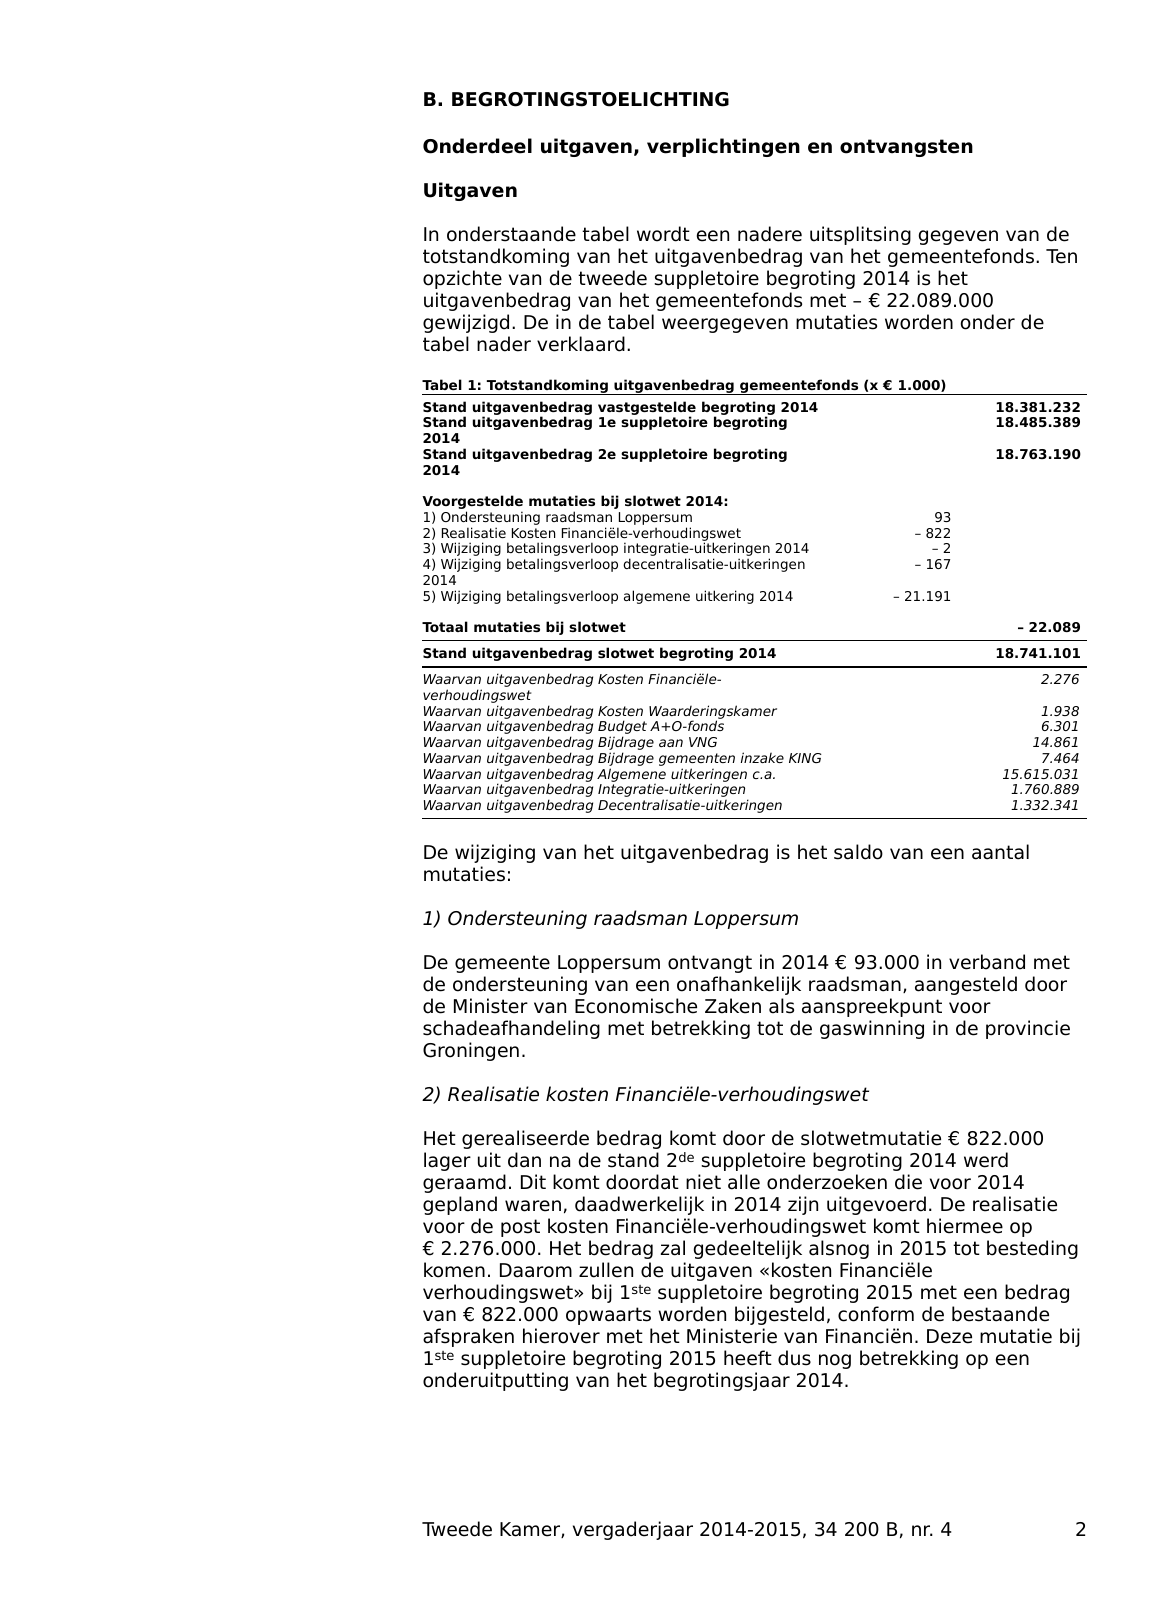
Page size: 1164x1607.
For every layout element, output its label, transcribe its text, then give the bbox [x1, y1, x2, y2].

table_cell Waarvan uitgavenbedrag Decentralisatie-uitkeringen [422, 798, 828, 818]
table_cell Waarvan uitgavenbedrag Bijdrage gemeenten inzake KING [422, 751, 828, 766]
table_cell Voorgestelde mutaties bij slotwet 2014: [422, 494, 828, 510]
table_cell Stand uitgavenbedrag 2e suppletoire begroting 2014 [422, 447, 828, 478]
table_cell Stand uitgavenbedrag 1e suppletoire begroting 2014 [422, 415, 828, 447]
subtitle 1) Ondersteuning raadsman Loppersum [422, 908, 1087, 930]
table_cell [828, 494, 957, 510]
table_cell 1.938 [957, 704, 1087, 719]
table_cell [828, 735, 957, 751]
text In onderstaande tabel wordt een nadere uitsplitsing gegeven van de totstandkoming van het uitgavenbedrag van het gemeentefonds. Ten opzichte van de tweede suppletoire begroting 2014 is het uitgavenbedrag van het gemeentefonds met – € 22.089.000 gewijzigd. De in de tabel weergegeven mutaties worden onder de tabel nader verklaard. [422, 224, 1087, 356]
table_cell 1.760.889 [957, 782, 1087, 798]
table_cell 7.464 [957, 751, 1087, 766]
table_cell 18.485.389 [957, 415, 1087, 447]
table_cell [828, 620, 957, 640]
table_cell [828, 415, 957, 447]
table_cell [422, 604, 828, 620]
table_cell 1.332.341 [957, 798, 1087, 818]
table_cell Waarvan uitgavenbedrag Budget A+O-fonds [422, 719, 828, 735]
table_cell [828, 766, 957, 782]
table_cell Waarvan uitgavenbedrag Integratie-uitkeringen [422, 782, 828, 798]
table_cell [957, 494, 1087, 510]
table_cell 18.763.190 [957, 447, 1087, 478]
subtitle B. BEGROTINGSTOELICHTING [422, 89, 1087, 111]
table_cell [957, 588, 1087, 604]
table_cell 4) Wijziging betalingsverloop decentralisatie-uitkeringen 2014 [422, 557, 828, 588]
table_cell – 21.191 [828, 588, 957, 604]
table_cell 2) Realisatie Kosten Financiële-verhoudingswet [422, 525, 828, 541]
table_cell 2.276 [957, 668, 1087, 703]
table_cell 14.861 [957, 735, 1087, 751]
table_cell 18.741.101 [957, 641, 1087, 666]
table_cell 1) Ondersteuning raadsman Loppersum [422, 510, 828, 525]
table_cell Waarvan uitgavenbedrag Kosten Financiële-verhoudingswet [422, 668, 828, 703]
table_cell [957, 557, 1087, 588]
table_cell [957, 510, 1087, 525]
table_cell [828, 751, 957, 766]
table_cell [828, 641, 957, 666]
text De wijziging van het uitgavenbedrag is het saldo van een aantal mutaties: [422, 842, 1087, 886]
table_cell [828, 782, 957, 798]
table_cell [828, 395, 957, 415]
table_cell Waarvan uitgavenbedrag Algemene uitkeringen c.a. [422, 766, 828, 782]
table_cell 5) Wijziging betalingsverloop algemene uitkering 2014 [422, 588, 828, 604]
table_cell Stand uitgavenbedrag vastgestelde begroting 2014 [422, 395, 828, 415]
table_cell [957, 525, 1087, 541]
table_cell [957, 478, 1087, 494]
table_cell – 167 [828, 557, 957, 588]
text De gemeente Loppersum ontvangt in 2014 € 93.000 in verband met de ondersteuning van een onafhankelijk raadsman, aangesteld door de Minister van Economische Zaken als aanspreekpunt voor schadeafhandeling met betrekking tot de gaswinning in de provincie Groningen. [422, 952, 1087, 1062]
table_cell Totaal mutaties bij slotwet [422, 620, 828, 640]
text Het gerealiseerde bedrag komt door de slotwetmutatie € 822.000 lager uit dan na de stand 2de suppletoire begroting 2014 werd geraamd. Dit komt doordat niet alle onderzoeken die voor 2014 gepland waren, daadwerkelijk in 2014 zijn uitgevoerd. De realisatie voor de post kosten Financiële-verhoudingswet komt hiermee op € 2.276.000. Het bedrag zal gedeeltelijk alsnog in 2015 tot besteding komen. Daarom zullen de uitgaven «kosten Financiële verhoudingswet» bij 1ste suppletoire begroting 2015 met een bedrag van € 822.000 opwaarts worden bijgesteld, conform de bestaande afspraken hierover met het Ministerie van Financiën. Deze mutatie bij 1ste suppletoire begroting 2015 heeft dus nog betrekking op een onderuitputting van het begrotingsjaar 2014. [422, 1128, 1087, 1392]
table_cell [828, 604, 957, 620]
table_cell [828, 798, 957, 818]
table_cell [828, 668, 957, 703]
subtitle Uitgaven [422, 180, 1087, 202]
table_cell Waarvan uitgavenbedrag Kosten Waarderingskamer [422, 704, 828, 719]
table_cell 6.301 [957, 719, 1087, 735]
subtitle Onderdeel uitgaven, verplichtingen en ontvangsten [422, 136, 1087, 158]
table_cell [828, 447, 957, 478]
table_cell 3) Wijziging betalingsverloop integratie-uitkeringen 2014 [422, 541, 828, 557]
subtitle 2) Realisatie kosten Financiële-verhoudingswet [422, 1084, 1087, 1106]
table_cell Stand uitgavenbedrag slotwet begroting 2014 [422, 641, 828, 666]
table_cell [422, 478, 828, 494]
table_cell [828, 719, 957, 735]
table_cell [828, 704, 957, 719]
table_cell 93 [828, 510, 957, 525]
table_header Tabel 1: Totstandkoming uitgavenbedrag gemeentefonds (x € 1.000) [422, 378, 1087, 394]
table_cell Waarvan uitgavenbedrag Bijdrage aan VNG [422, 735, 828, 751]
table_cell – 2 [828, 541, 957, 557]
table_cell – 22.089 [957, 620, 1087, 640]
table_cell [957, 541, 1087, 557]
table_cell – 822 [828, 525, 957, 541]
table_cell [828, 478, 957, 494]
table_cell 18.381.232 [957, 395, 1087, 415]
table_cell 15.615.031 [957, 766, 1087, 782]
table_cell [957, 604, 1087, 620]
